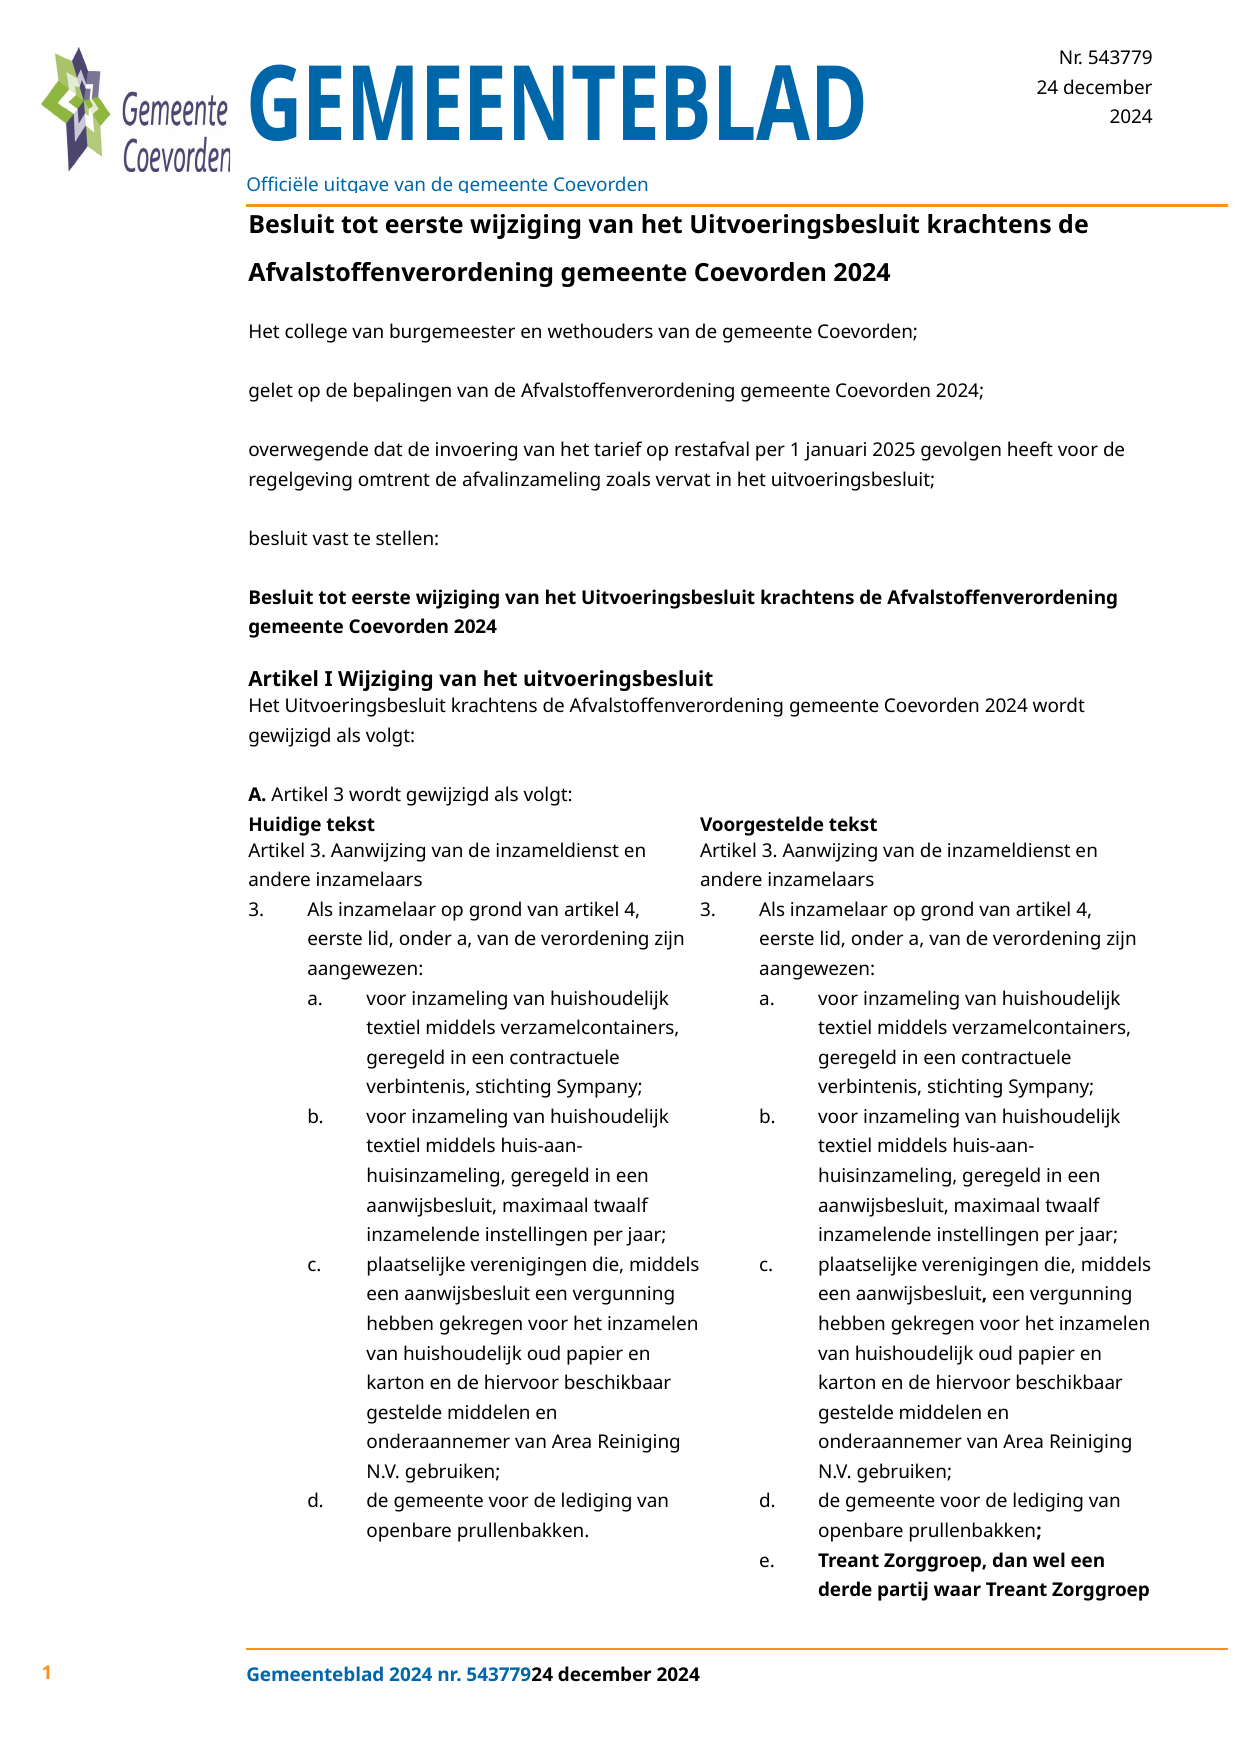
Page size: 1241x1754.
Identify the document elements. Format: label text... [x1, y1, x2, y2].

text Het college van burgemeester en wethouders van de gemeente Coevorden; [248, 318, 1152, 344]
text A. Artikel 3 wordt gewijzigd als volgt: [248, 781, 1152, 807]
table_cell Artikel 3. Aanwijzing van de inzameldienst en andere inzamelaars Als inzamelaar op grond van artikel 4, eerste lid, onder a, van de verordening zijn aangewezen: voor inzameling van huishoudelijk textiel middels verzamelcontainers, geregeld in een contractuele verbintenis, stichting Sympany; voor inzameling van huishoudelijk textiel middels huis-aan-huisinzameling, geregeld in een aanwijsbesluit, maximaal twaalf inzamelende instellingen per jaar; plaatselijke verenigingen die, middels een aanwijsbesluit een vergunning hebben gekregen voor het inzamelen van huishoudelijk oud papier en karton en de hiervoor beschikbaar gestelde middelen en onderaannemer van Area Reiniging N.V. gebruiken; de gemeente voor de lediging van openbare prullenbakken. [248, 837, 700, 1602]
text Besluit tot eerste wijziging van het Uitvoeringsbesluit krachtens de Afvalstoffenverordening gemeente Coevorden 2024 [248, 207, 1152, 288]
text gelet op de bepalingen van de Afvalstoffenverordening gemeente Coevorden 2024; [248, 377, 1152, 403]
table_header Huidige tekst [248, 811, 700, 837]
text Artikel I Wijziging van het uitvoeringsbesluit [248, 664, 1152, 693]
text Het Uitvoeringsbesluit krachtens de Afvalstoffenverordening gemeente Coevorden 2024 wordt gewijzigd als volgt: [248, 693, 1152, 748]
text besluit vast te stellen: [248, 525, 1152, 551]
text Besluit tot eerste wijziging van het Uitvoeringsbesluit krachtens de Afvalstoffenverordening gemeente Coevorden 2024 [248, 584, 1152, 639]
picture [41, 47, 231, 172]
text overwegende dat de invoering van het tarief op restafval per 1 januari 2025 gevolgen heeft voor de regelgeving omtrent de afvalinzameling zoals vervat in het uitvoeringsbesluit; [248, 436, 1152, 492]
table_cell Artikel 3. Aanwijzing van de inzameldienst en andere inzamelaars Als inzamelaar op grond van artikel 4, eerste lid, onder a, van de verordening zijn aangewezen: voor inzameling van huishoudelijk textiel middels verzamelcontainers, geregeld in een contractuele verbintenis, stichting Sympany; voor inzameling van huishoudelijk textiel middels huis-aan-huisinzameling, geregeld in een aanwijsbesluit, maximaal twaalf inzamelende instellingen per jaar; plaatselijke verenigingen die, middels een aanwijsbesluit, een vergunning hebben gekregen voor het inzamelen van huishoudelijk oud papier en karton en de hiervoor beschikbaar gestelde middelen en onderaannemer van Area Reiniging N.V. gebruiken; de gemeente voor de lediging van openbare prullenbakken; Treant Zorggroep, dan wel een derde partij waar Treant Zorggroep [700, 837, 1152, 1602]
table_header Voorgestelde tekst [700, 811, 1152, 837]
